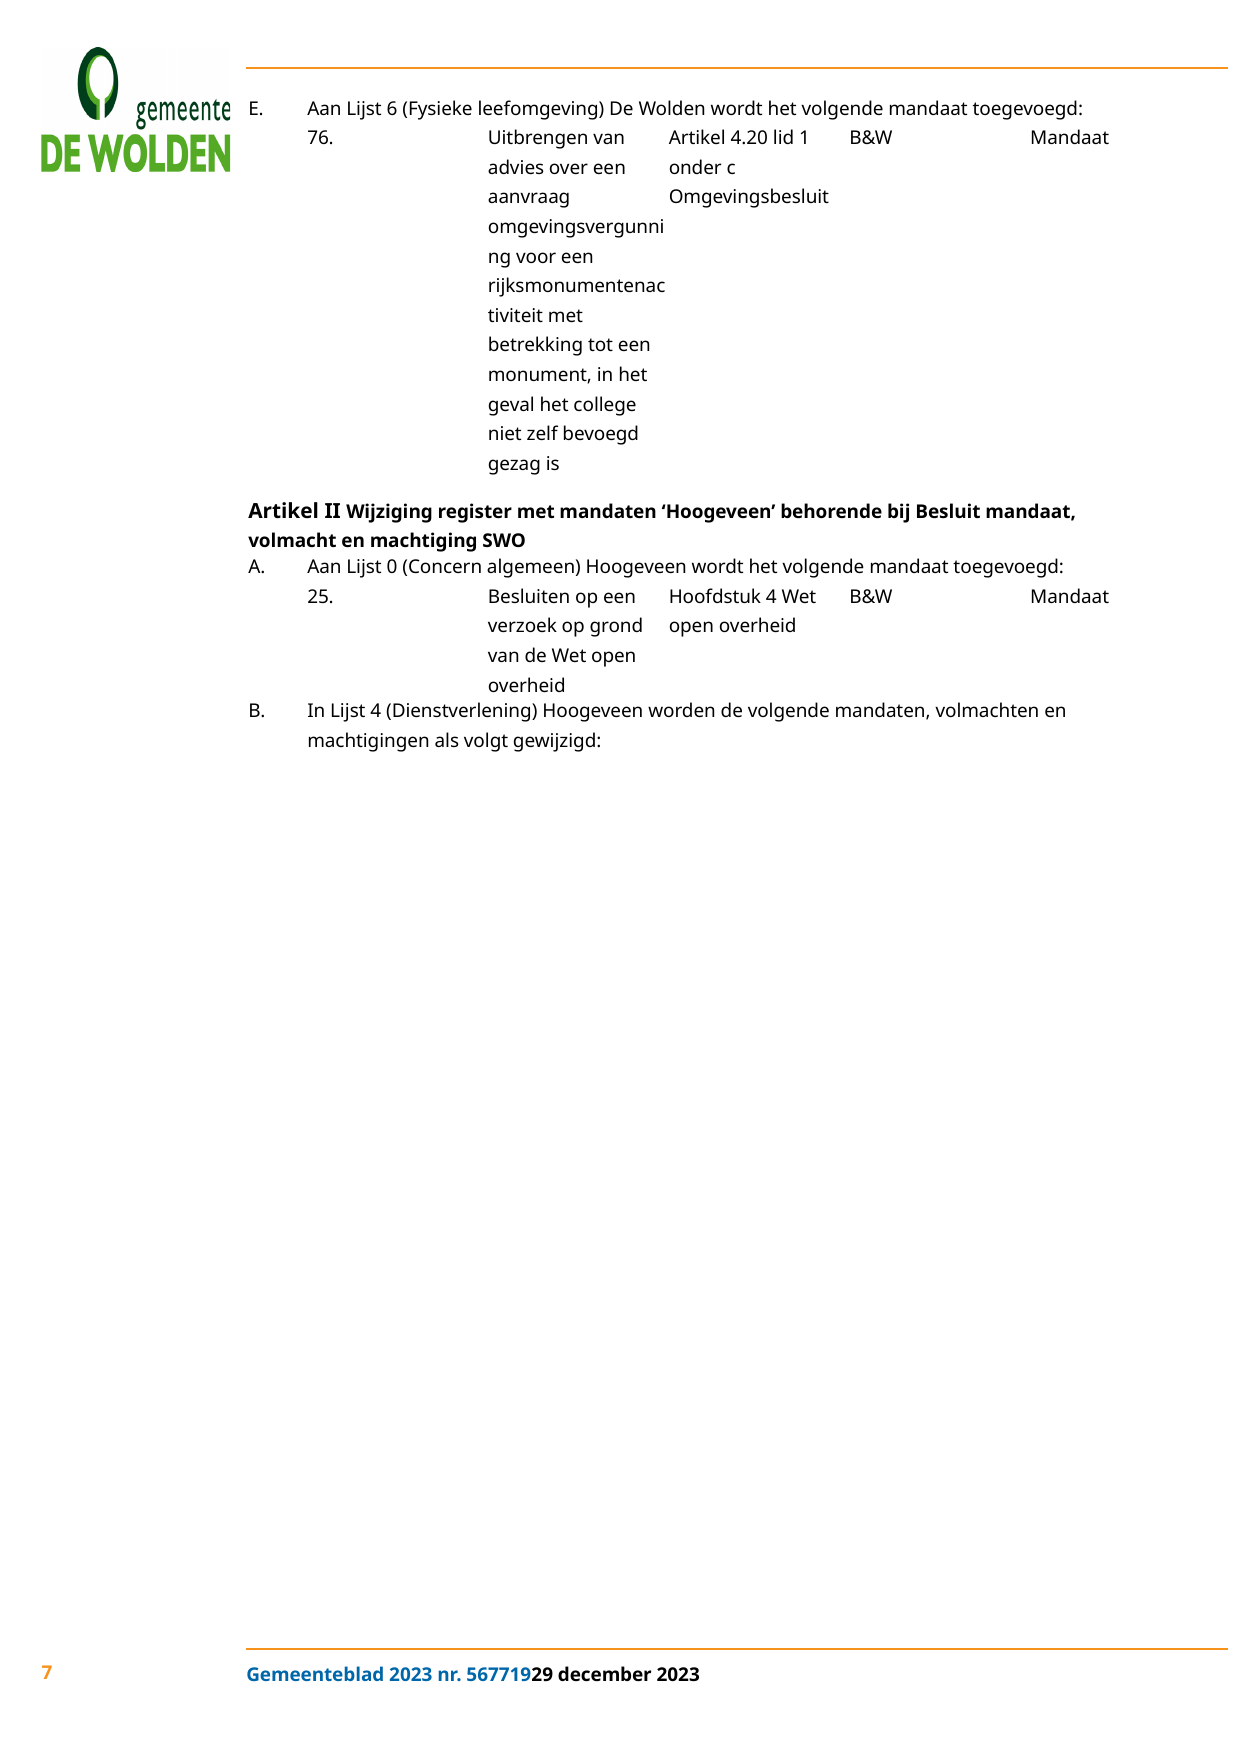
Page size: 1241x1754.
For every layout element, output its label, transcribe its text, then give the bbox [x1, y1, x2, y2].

table_header B&W [849, 125, 1030, 476]
table_header B&W [849, 583, 1030, 698]
table_header Artikel 4.20 lid 1 onder c Omgevingsbesluit [669, 125, 849, 476]
text Artikel II Wijziging register met mandaten ‘Hoogeveen’ behorende bij Besluit mandaat, volmacht en machtiging SWO [248, 497, 1152, 553]
list In Lijst 4 (Dienstverlening) Hoogeveen worden de volgende mandaten, volmachten en machtigingen als volgt gewijzigd: [248, 698, 1152, 753]
picture [41, 47, 231, 172]
table_header Mandaat [1030, 125, 1211, 476]
table_header Besluiten op een verzoek op grond van de Wet open overheid [488, 583, 668, 698]
table_header Uitbrengen van advies over een aanvraag omgevingsvergunning voor een rijksmonumentenactiviteit met betrekking tot een monument, in het geval het college niet zelf bevoegd gezag is [488, 125, 668, 476]
table_header Mandaat [1030, 583, 1211, 698]
table_header 25. [307, 583, 488, 698]
list Aan Lijst 6 (Fysieke leefomgeving) De Wolden wordt het volgende mandaat toegevoegd: [248, 95, 1152, 121]
table_header 76. [307, 125, 488, 476]
table_header Hoofdstuk 4 Wet open overheid [669, 583, 849, 698]
list Aan Lijst 0 (Concern algemeen) Hoogeveen wordt het volgende mandaat toegevoegd: [248, 553, 1152, 579]
